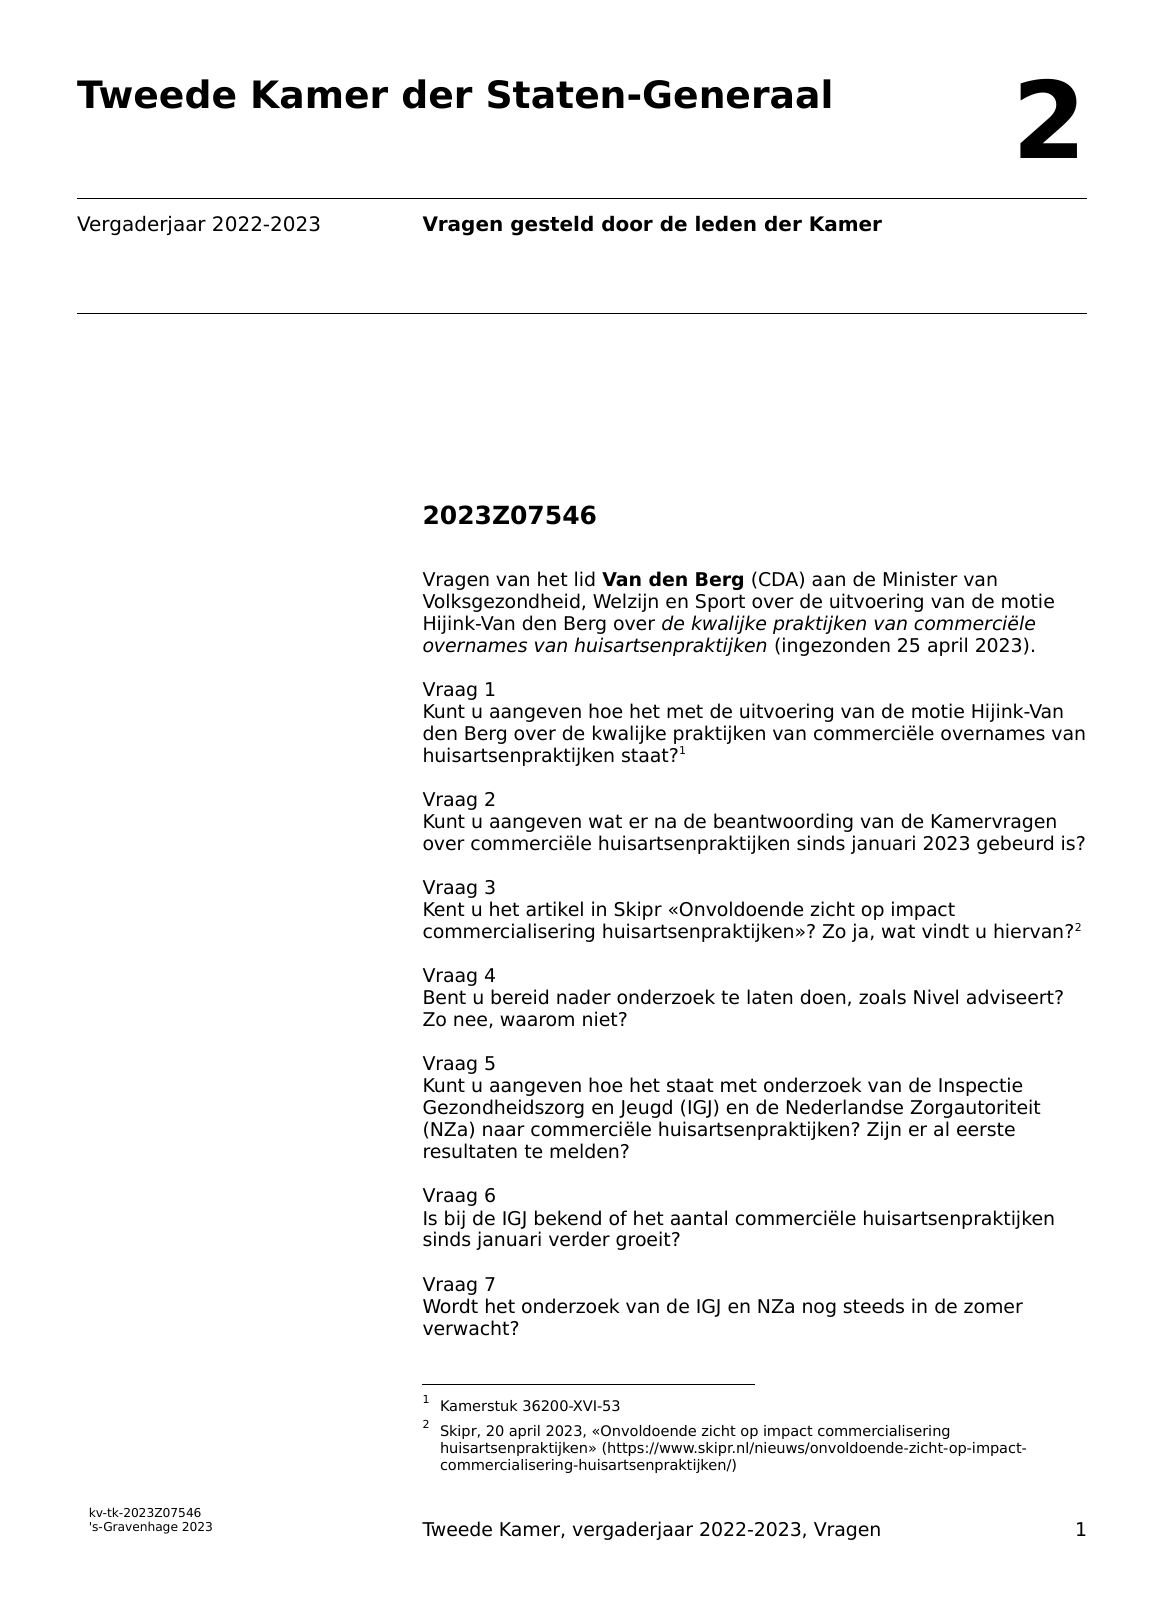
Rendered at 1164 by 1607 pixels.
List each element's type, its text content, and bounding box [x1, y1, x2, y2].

text Kent u het artikel in Skipr «Onvoldoende zicht op impact commercialisering huisartsenpraktijken»? Zo ja, wat vindt u hiervan? [422, 899, 1087, 943]
text 's-Gravenhage 2023 [88, 1520, 323, 1534]
text kv-tk-2023Z07546 [88, 1506, 323, 1520]
text Vraag 3 [422, 877, 1087, 899]
table_cell Vragen gesteld door de leden der Kamer [422, 199, 1087, 313]
text Vraag 7 [422, 1273, 1087, 1296]
text Vraag 4 [422, 965, 1087, 987]
table_cell Vergaderjaar 2022-2023 [77, 199, 422, 313]
text Kunt u aangeven wat er na de beantwoording van de Kamervragen over commerciële huisartsenpraktijken sinds januari 2023 gebeurd is? [422, 811, 1087, 855]
text Kunt u aangeven hoe het staat met onderzoek van de Inspectie Gezondheidszorg en Jeugd (IGJ) en de Nederlandse Zorgautoriteit (NZa) naar commerciële huisartsenpraktijken? Zijn er al eerste resultaten te melden? [422, 1075, 1087, 1163]
table_header 2 [886, 59, 1087, 198]
table_header Tweede Kamer der Staten-Generaal [77, 59, 886, 198]
text Skipr, 20 april 2023, «Onvoldoende zicht op impact commercialisering huisartsenpraktijken» (https://www.skipr.nl/nieuws/onvoldoende-zicht-op-impact-commercialisering-huisartsenpraktijken/) [422, 1418, 1087, 1474]
text Kamerstuk 36200-XVI-53 [422, 1393, 1087, 1416]
text Vraag 1 [422, 679, 1087, 701]
text Bent u bereid nader onderzoek te laten doen, zoals Nivel adviseert? Zo nee, waarom niet? [422, 987, 1087, 1031]
text Kunt u aangeven hoe het met de uitvoering van de motie Hijink-Van den Berg over de kwalijke praktijken van commerciële overnames van huisartsenpraktijken staat? [422, 701, 1087, 767]
text Wordt het onderzoek van de IGJ en NZa nog steeds in de zomer verwacht? [422, 1296, 1087, 1339]
text Is bij de IGJ bekend of het aantal commerciële huisartsenpraktijken sinds januari verder groeit? [422, 1207, 1087, 1251]
text Vraag 6 [422, 1185, 1087, 1207]
text Vragen van het lid Van den Berg (CDA) aan de Minister van Volksgezondheid, Welzijn en Sport over de uitvoering van de motie Hijink-Van den Berg over de kwalijke praktijken van commerciële overnames van huisartsenpraktijken (ingezonden 25 april 2023). [422, 569, 1087, 657]
text Vraag 5 [422, 1053, 1087, 1075]
text Vraag 2 [422, 789, 1087, 811]
text 2023Z07546 [422, 501, 1087, 531]
